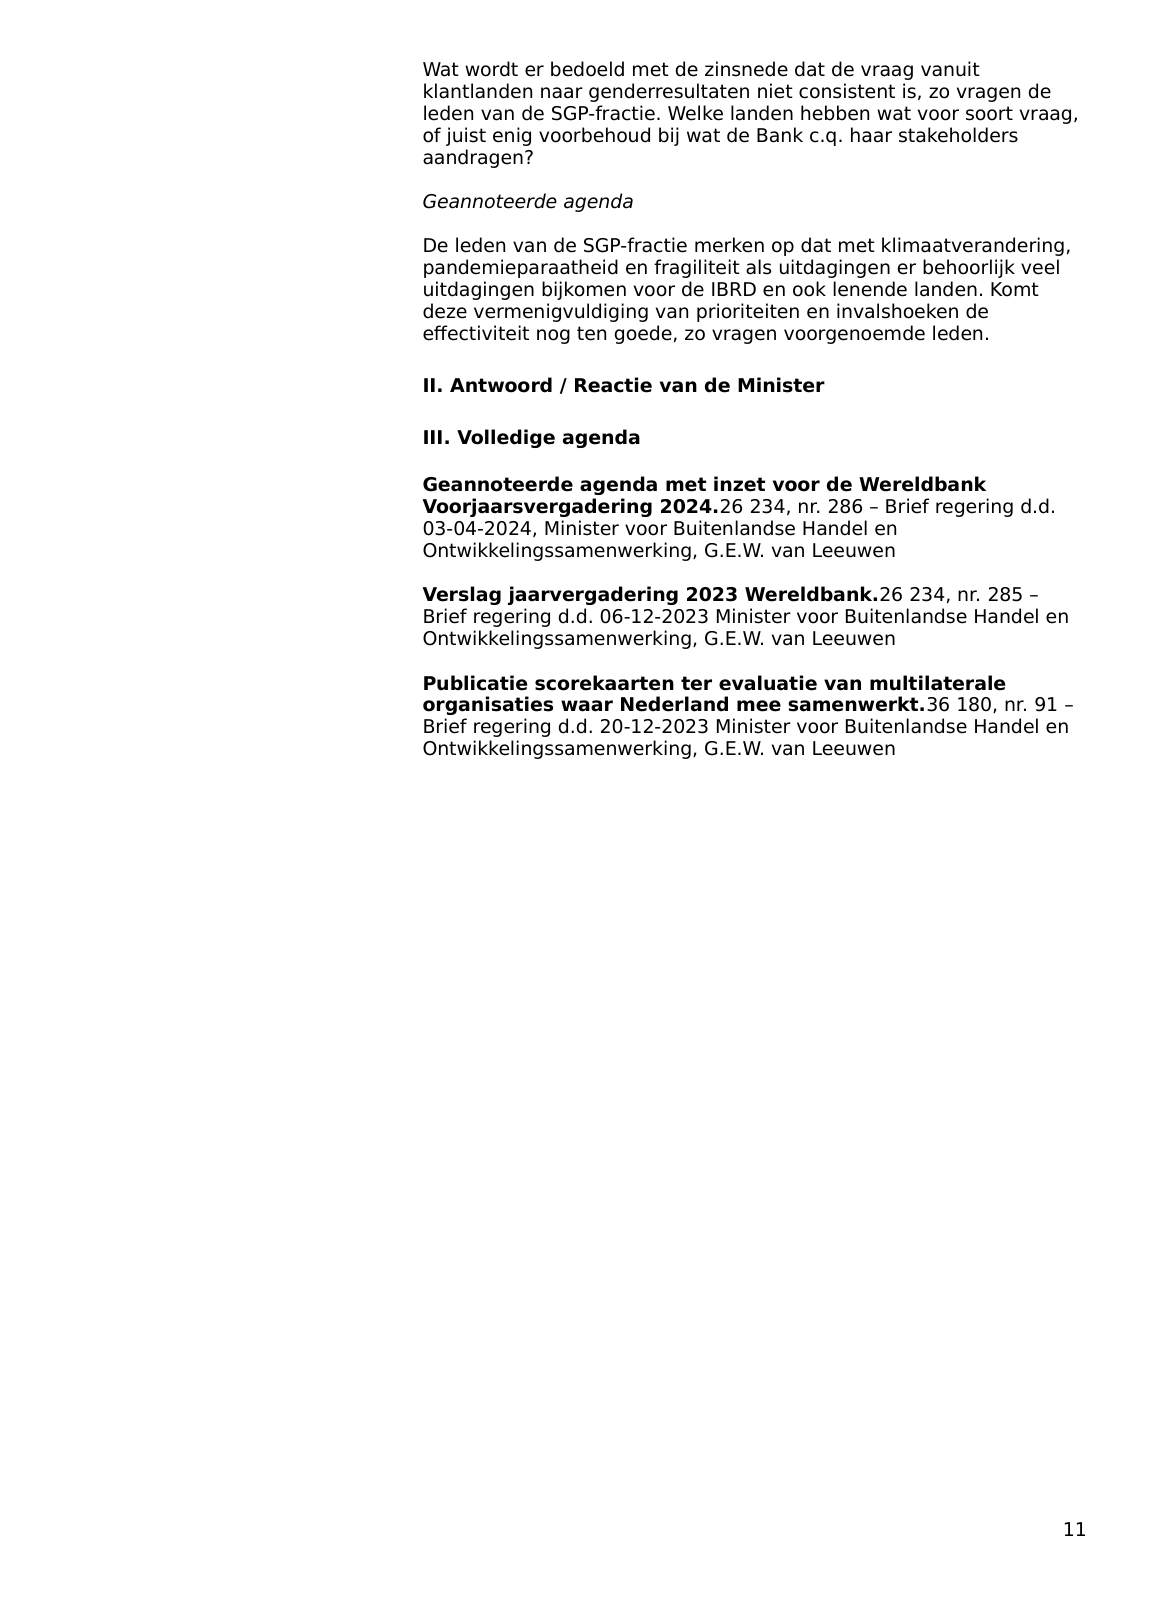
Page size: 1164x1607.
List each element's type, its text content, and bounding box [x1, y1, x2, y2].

text De leden van de SGP-fractie merken op dat met klimaatverandering, pandemieparaatheid en fragiliteit als uitdagingen er behoorlijk veel uitdagingen bijkomen voor de IBRD en ook lenende landen. Komt deze vermenigvuldiging van prioriteiten en invalshoeken de effectiviteit nog ten goede, zo vragen voorgenoemde leden. [422, 235, 1087, 345]
subtitle III. Volledige agenda [422, 427, 1087, 449]
text Verslag jaarvergadering 2023 Wereldbank.26 234, nr. 285 – Brief regering d.d. 06-12-2023 Minister voor Buitenlandse Handel en Ontwikkelingssamenwerking, G.E.W. van Leeuwen [422, 584, 1087, 650]
subtitle II. Antwoord / Reactie van de Minister [422, 375, 1087, 397]
text Publicatie scorekaarten ter evaluatie van multilaterale organisaties waar Nederland mee samenwerkt.36 180, nr. 91 – Brief regering d.d. 20-12-2023 Minister voor Buitenlandse Handel en Ontwikkelingssamenwerking, G.E.W. van Leeuwen [422, 672, 1087, 760]
subtitle Geannoteerde agenda [422, 191, 1087, 213]
text Wat wordt er bedoeld met de zinsnede dat de vraag vanuit klantlanden naar genderresultaten niet consistent is, zo vragen de leden van de SGP-fractie. Welke landen hebben wat voor soort vraag, of juist enig voorbehoud bij wat de Bank c.q. haar stakeholders aandragen? [422, 59, 1087, 169]
text Geannoteerde agenda met inzet voor de Wereldbank Voorjaarsvergadering 2024.26 234, nr. 286 – Brief regering d.d. 03-04-2024, Minister voor Buitenlandse Handel en Ontwikkelingssamenwerking, G.E.W. van Leeuwen [422, 474, 1087, 562]
